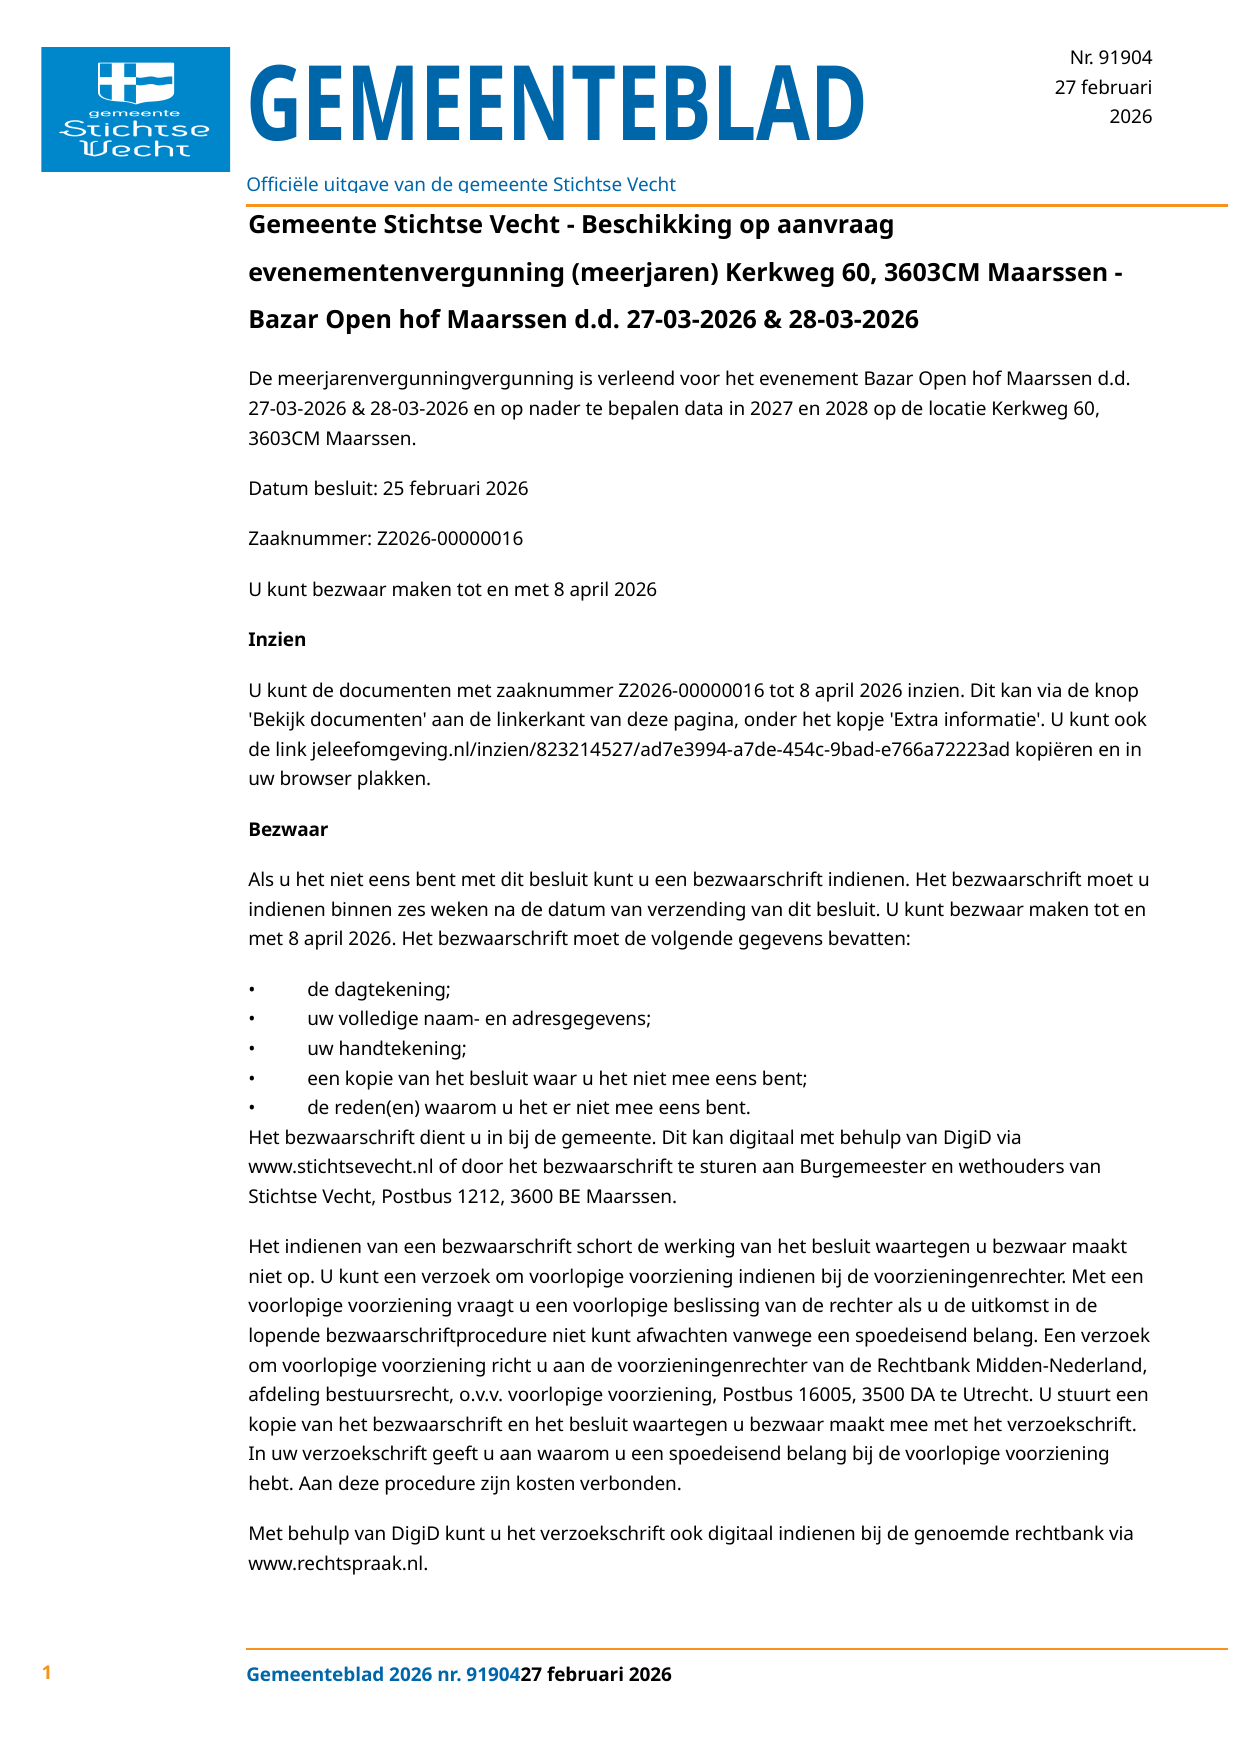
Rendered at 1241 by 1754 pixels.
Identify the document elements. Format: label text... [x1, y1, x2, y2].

list de dagtekening; [248, 976, 1152, 1002]
list uw handtekening; [248, 1035, 1152, 1061]
text Zaaknummer: Z2026-00000016 [248, 526, 1152, 551]
list een kopie van het besluit waar u het niet mee eens bent; [248, 1065, 1152, 1090]
text Als u het niet eens bent met dit besluit kunt u een bezwaarschrift indienen. Het bezwaarschrift moet u indienen binnen zes weken na de datum van verzending van dit besluit. U kunt bezwaar maken tot en met 8 april 2026. Het bezwaarschrift moet de volgende gegevens bevatten: [248, 866, 1152, 951]
text De meerjarenvergunningvergunning is verleend voor het evenement Bazar Open hof Maarssen d.d. 27-03-2026 & 28-03-2026 en op nader te bepalen data in 2027 en 2028 op de locatie Kerkweg 60, 3603CM Maarssen. [248, 366, 1152, 450]
list uw volledige naam- en adresgegevens; [248, 1006, 1152, 1031]
list de reden(en) waarom u het er niet mee eens bent. [248, 1094, 1152, 1120]
picture [137, 63, 174, 103]
text U kunt de documenten met zaaknummer Z2026-00000016 tot 8 april 2026 inzien. Dit kan via de knop 'Bekijk documenten' aan de linkerkant van deze pagina, onder het kopje 'Extra informatie'. U kunt ook de link jeleefomgeving.nl/inzien/823214527/ad7e3994-a7de-454c-9bad-e766a72223ad kopiëren en in uw browser plakken. [248, 677, 1152, 791]
text Het indienen van een bezwaarschrift schort de werking van het besluit waartegen u bezwaar maakt niet op. U kunt een verzoek om voorlopige voorziening indienen bij de voorzieningenrechter. Met een voorlopige voorziening vraagt u een voorlopige beslissing van de rechter als u de uitkomst in de lopende bezwaarschriftprocedure niet kunt afwachten vanwege een spoedeisend belang. Een verzoek om voorlopige voorziening richt u aan de voorzieningenrechter van de Rechtbank Midden-Nederland, afdeling bestuursrecht, o.v.v. voorlopige voorziening, Postbus 16005, 3500 DA te Utrecht. U stuurt een kopie van het bezwaarschrift en het besluit waartegen u bezwaar maakt mee met het verzoekschrift. In uw verzoekschrift geeft u aan waarom u een spoedeisend belang bij de voorlopige voorziening hebt. Aan deze procedure zijn kosten verbonden. [248, 1233, 1152, 1496]
text Bezwaar [248, 816, 1152, 842]
text Gemeente Stichtse Vecht - Beschikking op aanvraag evenementenvergunning (meerjaren) Kerkweg 60, 3603CM Maarssen - Bazar Open hof Maarssen d.d. 27-03-2026 & 28-03-2026 [248, 207, 1152, 336]
text Met behulp van DigiD kunt u het verzoekschrift ook digitaal indienen bij de genoemde rechtbank via www.rechtspraak.nl. [248, 1521, 1152, 1576]
text Het bezwaarschrift dient u in bij de gemeente. Dit kan digitaal met behulp van DigiD via www.stichtsevecht.nl of door het bezwaarschrift te sturen aan Burgemeester en wethouders van Stichtse Vecht, Postbus 1212, 3600 BE Maarssen. [248, 1124, 1152, 1209]
text Datum besluit: 25 februari 2026 [248, 475, 1152, 501]
picture [99, 63, 135, 101]
text Inzien [248, 626, 1152, 652]
text U kunt bezwaar maken tot en met 8 april 2026 [248, 576, 1152, 602]
